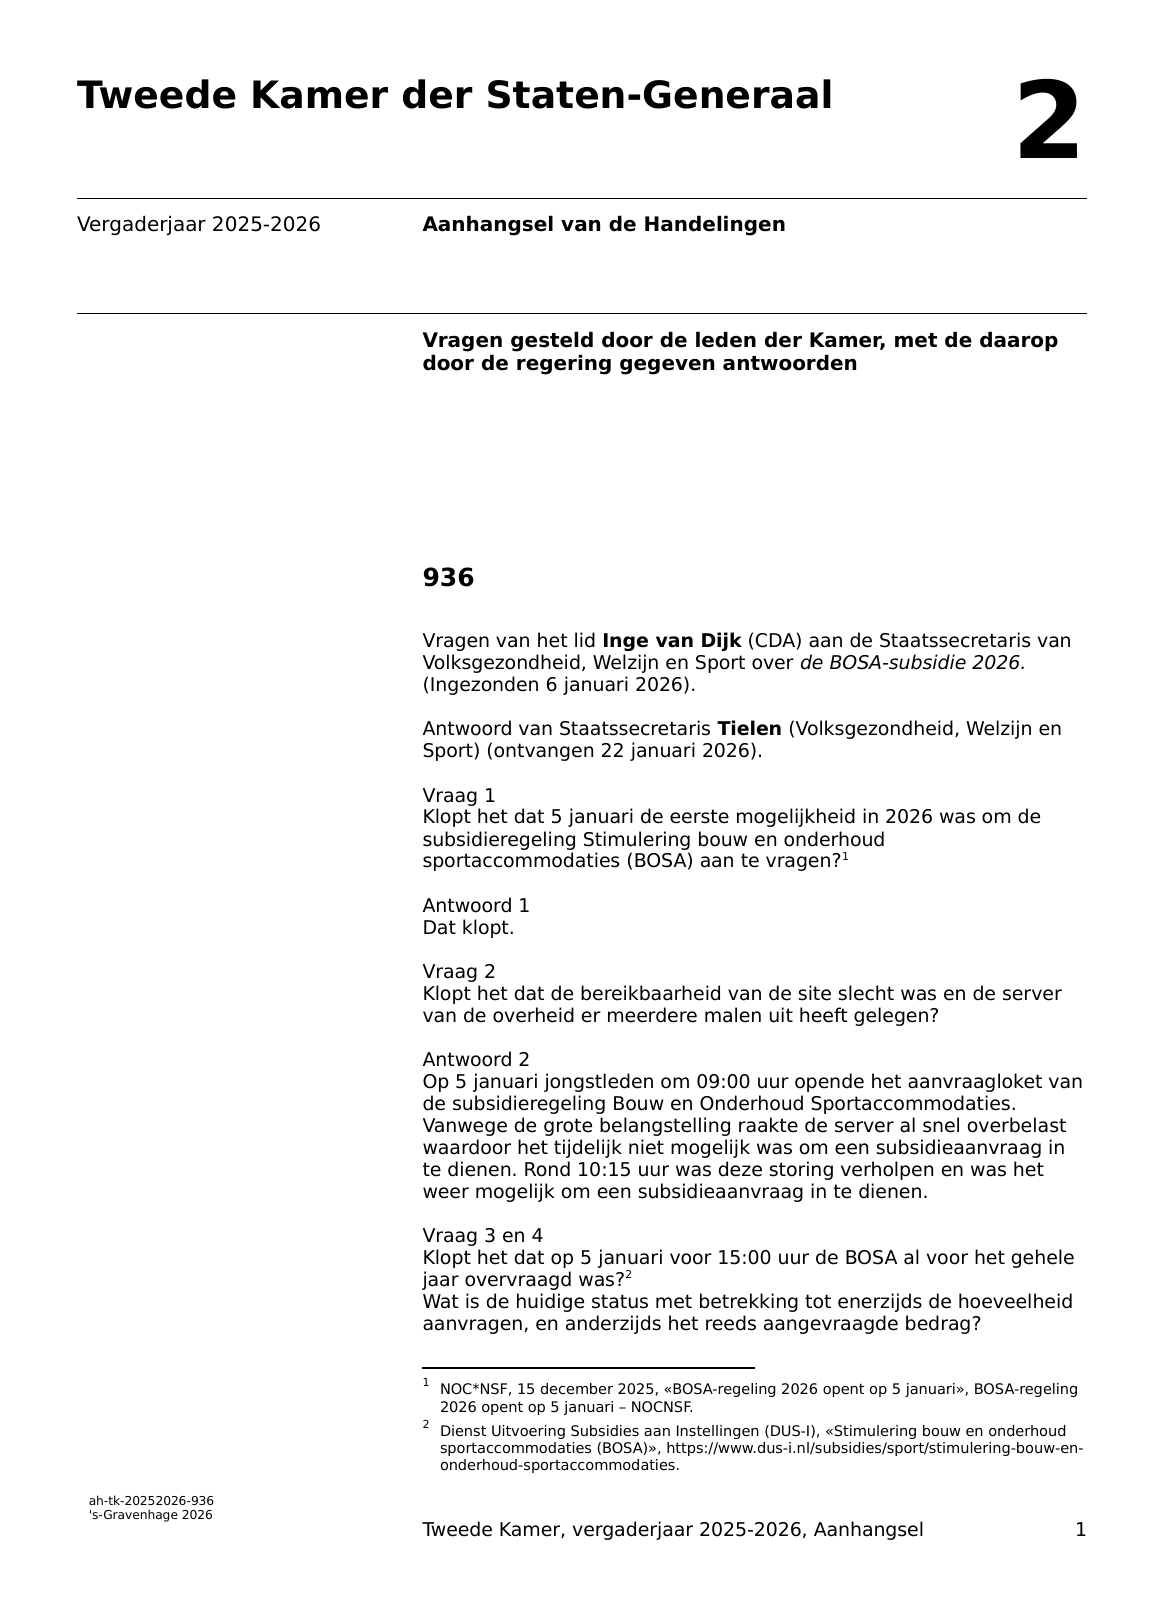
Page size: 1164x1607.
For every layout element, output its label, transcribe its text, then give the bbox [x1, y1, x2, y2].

text Antwoord van Staatssecretaris Tielen (Volksgezondheid, Welzijn en Sport) (ontvangen 22 januari 2026). [422, 718, 1087, 762]
table_cell Aanhangsel van de Handelingen [422, 199, 1087, 313]
text Vraag 1 [422, 784, 1087, 806]
text Klopt het dat op 5 januari voor 15:00 uur de BOSA al voor het gehele jaar overvraagd was? [422, 1247, 1087, 1291]
text NOC*NSF, 15 december 2025, «BOSA-regeling 2026 opent op 5 januari», BOSA-regeling 2026 opent op 5 januari – NOCNSF. [422, 1377, 1087, 1416]
text Vraag 2 [422, 961, 1087, 983]
text Antwoord 1 [422, 894, 1087, 917]
text Vraag 3 en 4 [422, 1225, 1087, 1247]
text Wat is de huidige status met betrekking tot enerzijds de hoeveelheid aanvragen, en anderzijds het reeds aangevraagde bedrag? [422, 1291, 1087, 1335]
text Klopt het dat de bereikbaarheid van de site slecht was en de server van de overheid er meerdere malen uit heeft gelegen? [422, 983, 1087, 1027]
text ah-tk-20252026-936 [88, 1494, 323, 1508]
text Dienst Uitvoering Subsidies aan Instellingen (DUS-I), «Stimulering bouw en onderhoud sportaccommodaties (BOSA)», https://www.dus-i.nl/subsidies/sport/stimulering-bouw-en-onderhoud-sportaccommodaties. [422, 1418, 1087, 1474]
table_header 2 [886, 59, 1087, 198]
text 's-Gravenhage 2026 [88, 1508, 323, 1522]
table_cell [77, 314, 422, 375]
text Op 5 januari jongstleden om 09:00 uur opende het aanvraagloket van de subsidieregeling Bouw en Onderhoud Sportaccommodaties. Vanwege de grote belangstelling raakte de server al snel overbelast waardoor het tijdelijk niet mogelijk was om een subsidieaanvraag in te dienen. Rond 10:15 uur was deze storing verholpen en was het weer mogelijk om een subsidieaanvraag in te dienen. [422, 1071, 1087, 1203]
table_cell Vergaderjaar 2025-2026 [77, 199, 422, 313]
text Klopt het dat 5 januari de eerste mogelijkheid in 2026 was om de subsidieregeling Stimulering bouw en onderhoud sportaccommodaties (BOSA) aan te vragen? [422, 806, 1087, 872]
text 936 [422, 563, 1087, 592]
table_header Tweede Kamer der Staten-Generaal [77, 59, 886, 198]
text Antwoord 2 [422, 1049, 1087, 1071]
text Dat klopt. [422, 917, 1087, 938]
table_cell Vragen gesteld door de leden der Kamer, met de daarop door de regering gegeven antwoorden [422, 314, 1087, 375]
text Vragen van het lid Inge van Dijk (CDA) aan de Staatssecretaris van Volksgezondheid, Welzijn en Sport over de BOSA-subsidie 2026. (Ingezonden 6 januari 2026). [422, 630, 1087, 696]
